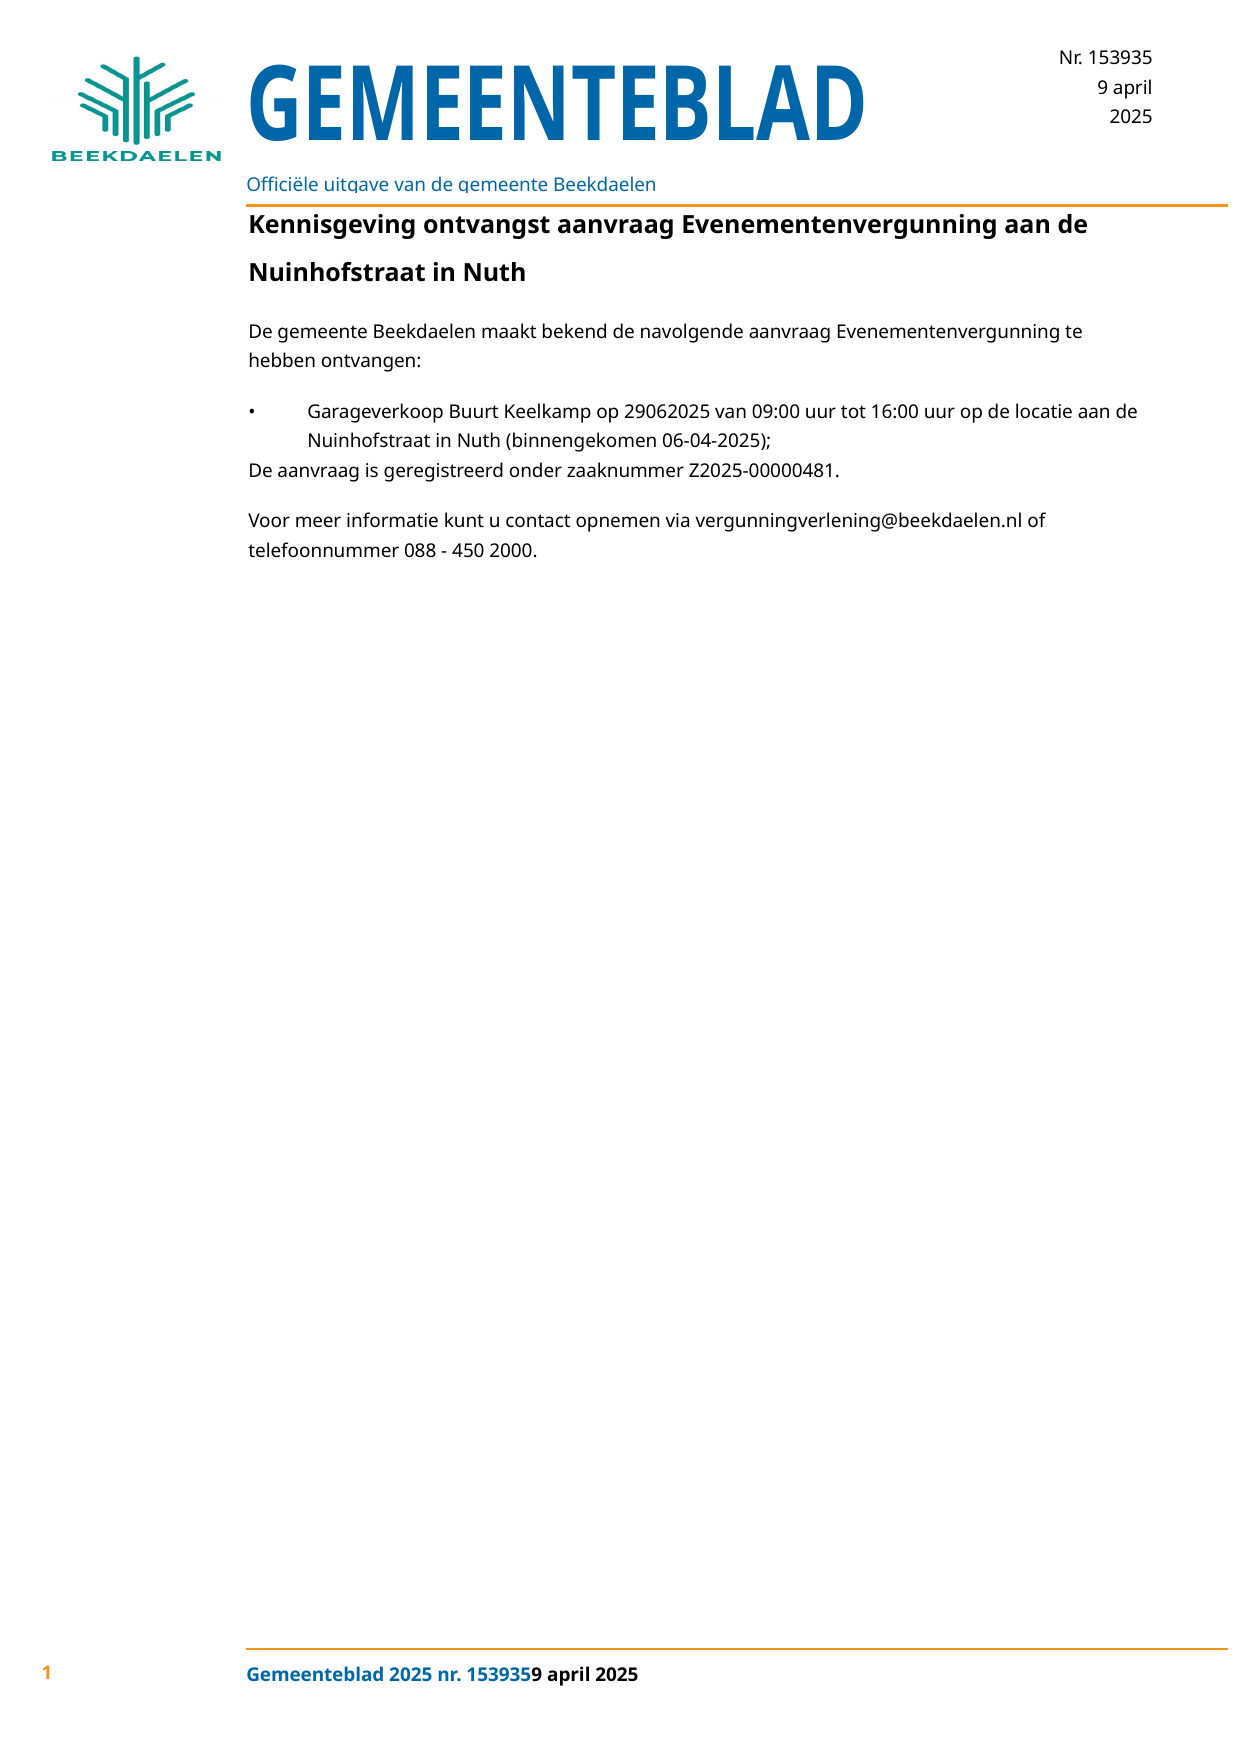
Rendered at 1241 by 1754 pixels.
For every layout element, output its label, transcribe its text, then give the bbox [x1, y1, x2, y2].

text De gemeente Beekdaelen maakt bekend de navolgende aanvraag Evenementenvergunning te hebben ontvangen: [248, 318, 1152, 373]
text Kennisgeving ontvangst aanvraag Evenementenvergunning aan de Nuinhofstraat in Nuth [248, 207, 1152, 288]
text Voor meer informatie kunt u contact opnemen via vergunningverlening@beekdaelen.nl of telefoonnummer 088 - 450 2000. [248, 507, 1152, 563]
list Garageverkoop Buurt Keelkamp op 29062025 van 09:00 uur tot 16:00 uur op de locatie aan de Nuinhofstraat in Nuth (binnengekomen 06-04-2025); [248, 398, 1152, 453]
picture [41, 47, 231, 172]
text De aanvraag is geregistreerd onder zaaknummer Z2025-00000481. [248, 457, 1152, 483]
